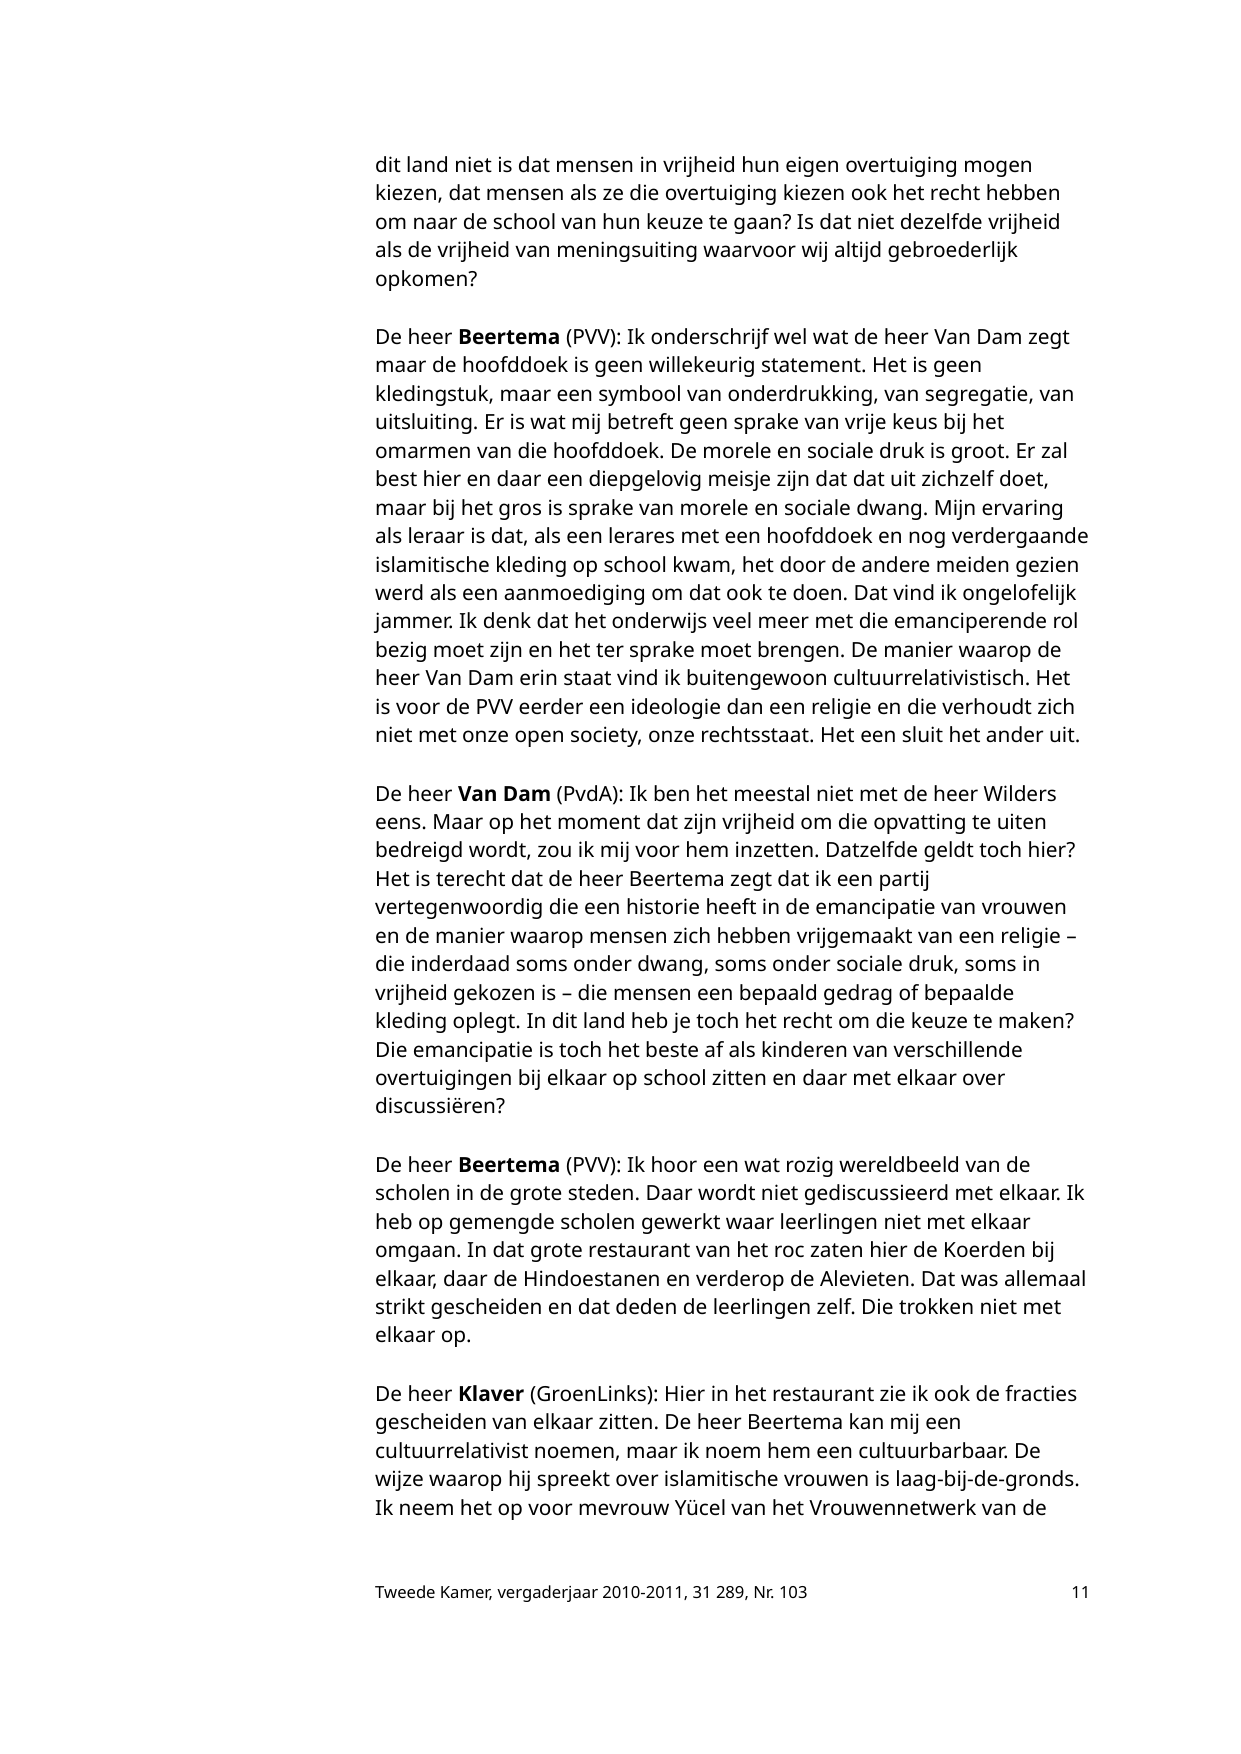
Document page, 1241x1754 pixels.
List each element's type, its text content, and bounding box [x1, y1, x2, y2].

text De heer Beertema (PVV): Ik onderschrijf wel wat de heer Van Dam zegt maar de hoofddoek is geen willekeurig statement. Het is geen kledingstuk, maar een symbool van onderdrukking, van segregatie, van uitsluiting. Er is wat mij betreft geen sprake van vrije keus bij het omarmen van die hoofddoek. De morele en sociale druk is groot. Er zal best hier en daar een diepgelovig meisje zijn dat dat uit zichzelf doet, maar bij het gros is sprake van morele en sociale dwang. Mijn ervaring als leraar is dat, als een lerares met een hoofddoek en nog verdergaande islamitische kleding op school kwam, het door de andere meiden gezien werd als een aanmoediging om dat ook te doen. Dat vind ik ongelofelijk jammer. Ik denk dat het onderwijs veel meer met die emanciperende rol bezig moet zijn en het ter sprake moet brengen. De manier waarop de heer Van Dam erin staat vind ik buitengewoon cultuurrelativistisch. Het is voor de PVV eerder een ideologie dan een religie en die verhoudt zich niet met onze open society, onze rechtsstaat. Het een sluit het ander uit. [375, 322, 1090, 749]
text De heer Van Dam (PvdA): Ik ben het meestal niet met de heer Wilders eens. Maar op het moment dat zijn vrijheid om die opvatting te uiten bedreigd wordt, zou ik mij voor hem inzetten. Datzelfde geldt toch hier? Het is terecht dat de heer Beertema zegt dat ik een partij vertegenwoordig die een historie heeft in de emancipatie van vrouwen en de manier waarop mensen zich hebben vrijgemaakt van een religie – die inderdaad soms onder dwang, soms onder sociale druk, soms in vrijheid gekozen is – die mensen een bepaald gedrag of bepaalde kleding oplegt. In dit land heb je toch het recht om die keuze te maken? Die emancipatie is toch het beste af als kinderen van verschillende overtuigingen bij elkaar op school zitten en daar met elkaar over discussiëren? [375, 779, 1090, 1120]
text dit land niet is dat mensen in vrijheid hun eigen overtuiging mogen kiezen, dat mensen als ze die overtuiging kiezen ook het recht hebben om naar de school van hun keuze te gaan? Is dat niet dezelfde vrijheid als de vrijheid van meningsuiting waarvoor wij altijd gebroederlijk opkomen? [375, 150, 1090, 292]
text De heer Beertema (PVV): Ik hoor een wat rozig wereldbeeld van de scholen in de grote steden. Daar wordt niet gediscussieerd met elkaar. Ik heb op gemengde scholen gewerkt waar leerlingen niet met elkaar omgaan. In dat grote restaurant van het roc zaten hier de Koerden bij elkaar, daar de Hindoestanen en verderop de Alevieten. Dat was allemaal strikt gescheiden en dat deden de leerlingen zelf. Die trokken niet met elkaar op. [375, 1150, 1090, 1349]
text De heer Klaver (GroenLinks): Hier in het restaurant zie ik ook de fracties gescheiden van elkaar zitten. De heer Beertema kan mij een cultuurrelativist noemen, maar ik noem hem een cultuurbarbaar. De wijze waarop hij spreekt over islamitische vrouwen is laag-bij-de-gronds. Ik neem het op voor mevrouw Yücel van het Vrouwennetwerk van de [375, 1379, 1090, 1521]
